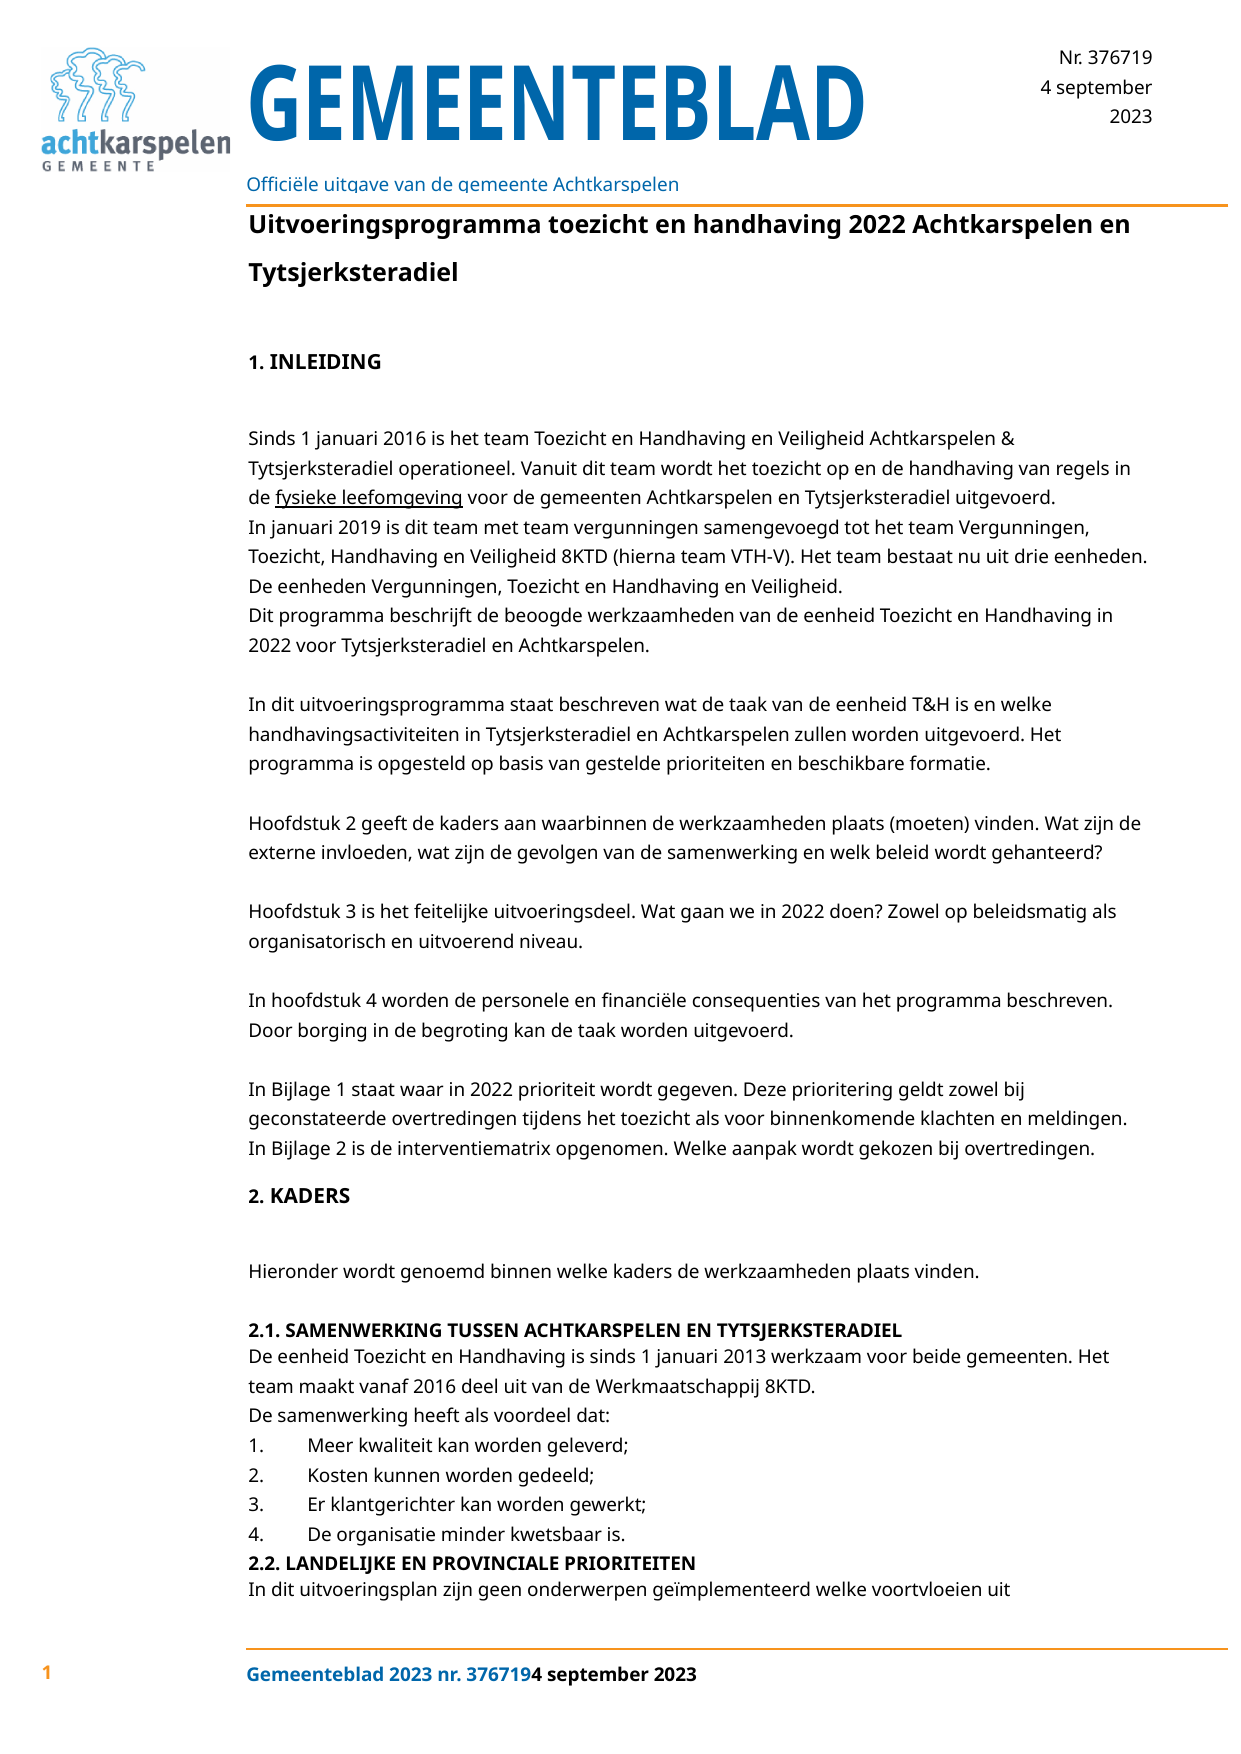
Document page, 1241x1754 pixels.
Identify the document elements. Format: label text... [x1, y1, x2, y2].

text 2. KADERS [248, 1181, 1152, 1209]
list Kosten kunnen worden gedeeld; [248, 1462, 1152, 1487]
text In Bijlage 2 is de interventiematrix opgenomen. Welke aanpak wordt gekozen bij overtredingen. [248, 1135, 1152, 1161]
text Hoofdstuk 3 is het feitelijke uitvoeringsdeel. Wat gaan we in 2022 doen? Zowel op beleidsmatig als organisatorisch en uitvoerend niveau. [248, 898, 1152, 954]
text In dit uitvoeringsprogramma staat beschreven wat de taak van de eenheid T&H is en welke handhavingsactiviteiten in Tytsjerksteradiel en Achtkarspelen zullen worden uitgevoerd. Het programma is opgesteld op basis van gestelde prioriteiten en beschikbare formatie. [248, 691, 1152, 776]
text In januari 2019 is dit team met team vergunningen samengevoegd tot het team Vergunningen, Toezicht, Handhaving en Veiligheid 8KTD (hierna team VTH-V). Het team bestaat nu uit drie eenheden. De eenheden Vergunningen, Toezicht en Handhaving en Veiligheid. [248, 514, 1152, 599]
text 1. INLEIDING [248, 347, 1152, 376]
text Hoofdstuk 2 geeft de kaders aan waarbinnen de werkzaamheden plaats (moeten) vinden. Wat zijn de externe invloeden, wat zijn de gevolgen van de samenwerking en welk beleid wordt gehanteerd? [248, 810, 1152, 865]
text De samenwerking heeft als voordeel dat: [248, 1403, 1152, 1428]
text Hieronder wordt genoemd binnen welke kaders de werkzaamheden plaats vinden. [248, 1258, 1152, 1284]
text Sinds 1 januari 2016 is het team Toezicht en Handhaving en Veiligheid Achtkarspelen & Tytsjerksteradiel operationeel. Vanuit dit team wordt het toezicht op en de handhaving van regels in de fysieke leefomgeving voor de gemeenten Achtkarspelen en Tytsjerksteradiel uitgevoerd. [248, 425, 1152, 510]
text Uitvoeringsprogramma toezicht en handhaving 2022 Achtkarspelen en Tytsjerksteradiel [248, 207, 1152, 288]
text De eenheid Toezicht en Handhaving is sinds 1 januari 2013 werkzaam voor beide gemeenten. Het team maakt vanaf 2016 deel uit van de Werkmaatschappij 8KTD. [248, 1343, 1152, 1399]
text 2.1. SAMENWERKING TUSSEN ACHTKARSPELEN EN TYTSJERKSTERADIEL [248, 1318, 1152, 1343]
text Dit programma beschrijft de beoogde werkzaamheden van de eenheid Toezicht en Handhaving in 2022 voor Tytsjerksteradiel en Achtkarspelen. [248, 603, 1152, 658]
text In Bijlage 1 staat waar in 2022 prioriteit wordt gegeven. Deze prioritering geldt zowel bij geconstateerde overtredingen tijdens het toezicht als voor binnenkomende klachten en meldingen. [248, 1076, 1152, 1131]
text In hoofdstuk 4 worden de personele en financiële consequenties van het programma beschreven. Door borging in de begroting kan de taak worden uitgevoerd. [248, 987, 1152, 1043]
text 2.2. LANDELIJKE EN PROVINCIALE PRIORITEITEN [248, 1551, 1152, 1576]
list Meer kwaliteit kan worden geleverd; [248, 1432, 1152, 1458]
list Er klantgerichter kan worden gewerkt; [248, 1491, 1152, 1517]
picture [41, 47, 231, 172]
list De organisatie minder kwetsbaar is. [248, 1521, 1152, 1547]
text In dit uitvoeringsplan zijn geen onderwerpen geïmplementeerd welke voortvloeien uit [248, 1576, 1152, 1602]
